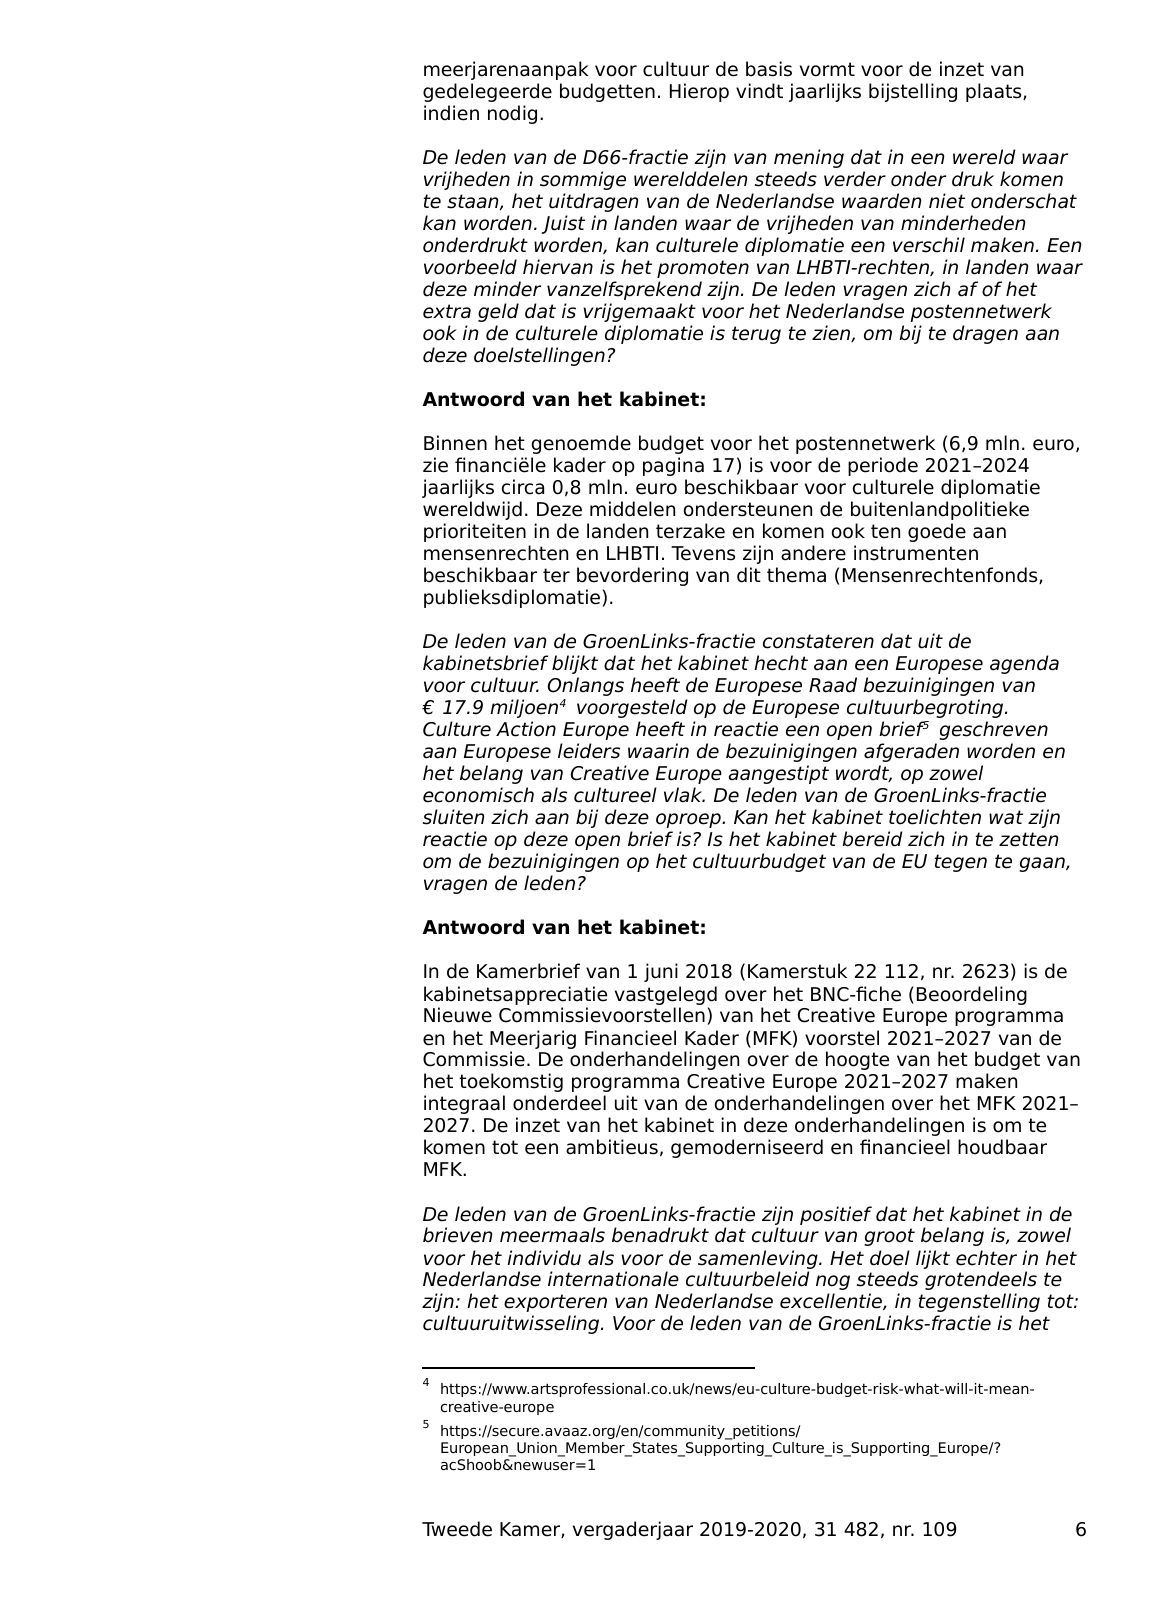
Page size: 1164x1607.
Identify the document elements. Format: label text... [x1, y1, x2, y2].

text De leden van de D66-fractie zijn van mening dat in een wereld waar vrijheden in sommige werelddelen steeds verder onder druk komen te staan, het uitdragen van de Nederlandse waarden niet onderschat kan worden. Juist in landen waar de vrijheden van minderheden onderdrukt worden, kan culturele diplomatie een verschil maken. Een voorbeeld hiervan is het promoten van LHBTI-rechten, in landen waar deze minder vanzelfsprekend zijn. De leden vragen zich af of het extra geld dat is vrijgemaakt voor het Nederlandse postennetwerk ook in de culturele diplomatie is terug te zien, om bij te dragen aan deze doelstellingen? [422, 147, 1087, 367]
text In de Kamerbrief van 1 juni 2018 (Kamerstuk 22 112, nr. 2623) is de kabinetsappreciatie vastgelegd over het BNC-fiche (Beoordeling Nieuwe Commissievoorstellen) van het Creative Europe programma en het Meerjarig Financieel Kader (MFK) voorstel 2021–2027 van de Commissie. De onderhandelingen over de hoogte van het budget van het toekomstig programma Creative Europe 2021–2027 maken integraal onderdeel uit van de onderhandelingen over het MFK 2021–2027. De inzet van het kabinet in deze onderhandelingen is om te komen tot een ambitieus, gemoderniseerd en financieel houdbaar MFK. [422, 961, 1087, 1181]
text Binnen het genoemde budget voor het postennetwerk (6,9 mln. euro, zie financiële kader op pagina 17) is voor de periode 2021–2024 jaarlijks circa 0,8 mln. euro beschikbaar voor culturele diplomatie wereldwijd. Deze middelen ondersteunen de buitenlandpolitieke prioriteiten in de landen terzake en komen ook ten goede aan mensenrechten en LHBTI. Tevens zijn andere instrumenten beschikbaar ter bevordering van dit thema (Mensenrechtenfonds, publieksdiplomatie). [422, 433, 1087, 609]
text https://www.artsprofessional.co.uk/news/eu-culture-budget-risk-what-will-it-mean-creative-europe [422, 1377, 1087, 1416]
subtitle Antwoord van het kabinet: [422, 389, 1087, 411]
text De leden van de GroenLinks-fractie constateren dat uit de kabinetsbrief blijkt dat het kabinet hecht aan een Europese agenda voor cultuur. Onlangs heeft de Europese Raad bezuinigingen van € 17.9 miljoen voorgesteld op de Europese cultuurbegroting. Culture Action Europe heeft in reactie een open brief geschreven aan Europese leiders waarin de bezuinigingen afgeraden worden en het belang van Creative Europe aangestipt wordt, op zowel economisch als cultureel vlak. De leden van de GroenLinks-fractie sluiten zich aan bij deze oproep. Kan het kabinet toelichten wat zijn reactie op deze open brief is? Is het kabinet bereid zich in te zetten om de bezuinigingen op het cultuurbudget van de EU tegen te gaan, vragen de leden? [422, 631, 1087, 895]
text De leden van de GroenLinks-fractie zijn positief dat het kabinet in de brieven meermaals benadrukt dat cultuur van groot belang is, zowel voor het individu als voor de samenleving. Het doel lijkt echter in het Nederlandse internationale cultuurbeleid nog steeds grotendeels te zijn: het exporteren van Nederlandse excellentie, in tegenstelling tot: cultuuruitwisseling. Voor de leden van de GroenLinks-fractie is het [422, 1203, 1087, 1335]
text https://secure.avaaz.org/en/community_petitions/European_Union_Member_States_Supporting_Culture_is_Supporting_Europe/?acShoob&newuser=1 [422, 1418, 1087, 1474]
subtitle Antwoord van het kabinet: [422, 917, 1087, 939]
text meerjarenaanpak voor cultuur de basis vormt voor de inzet van gedelegeerde budgetten. Hierop vindt jaarlijks bijstelling plaats, indien nodig. [422, 59, 1087, 125]
